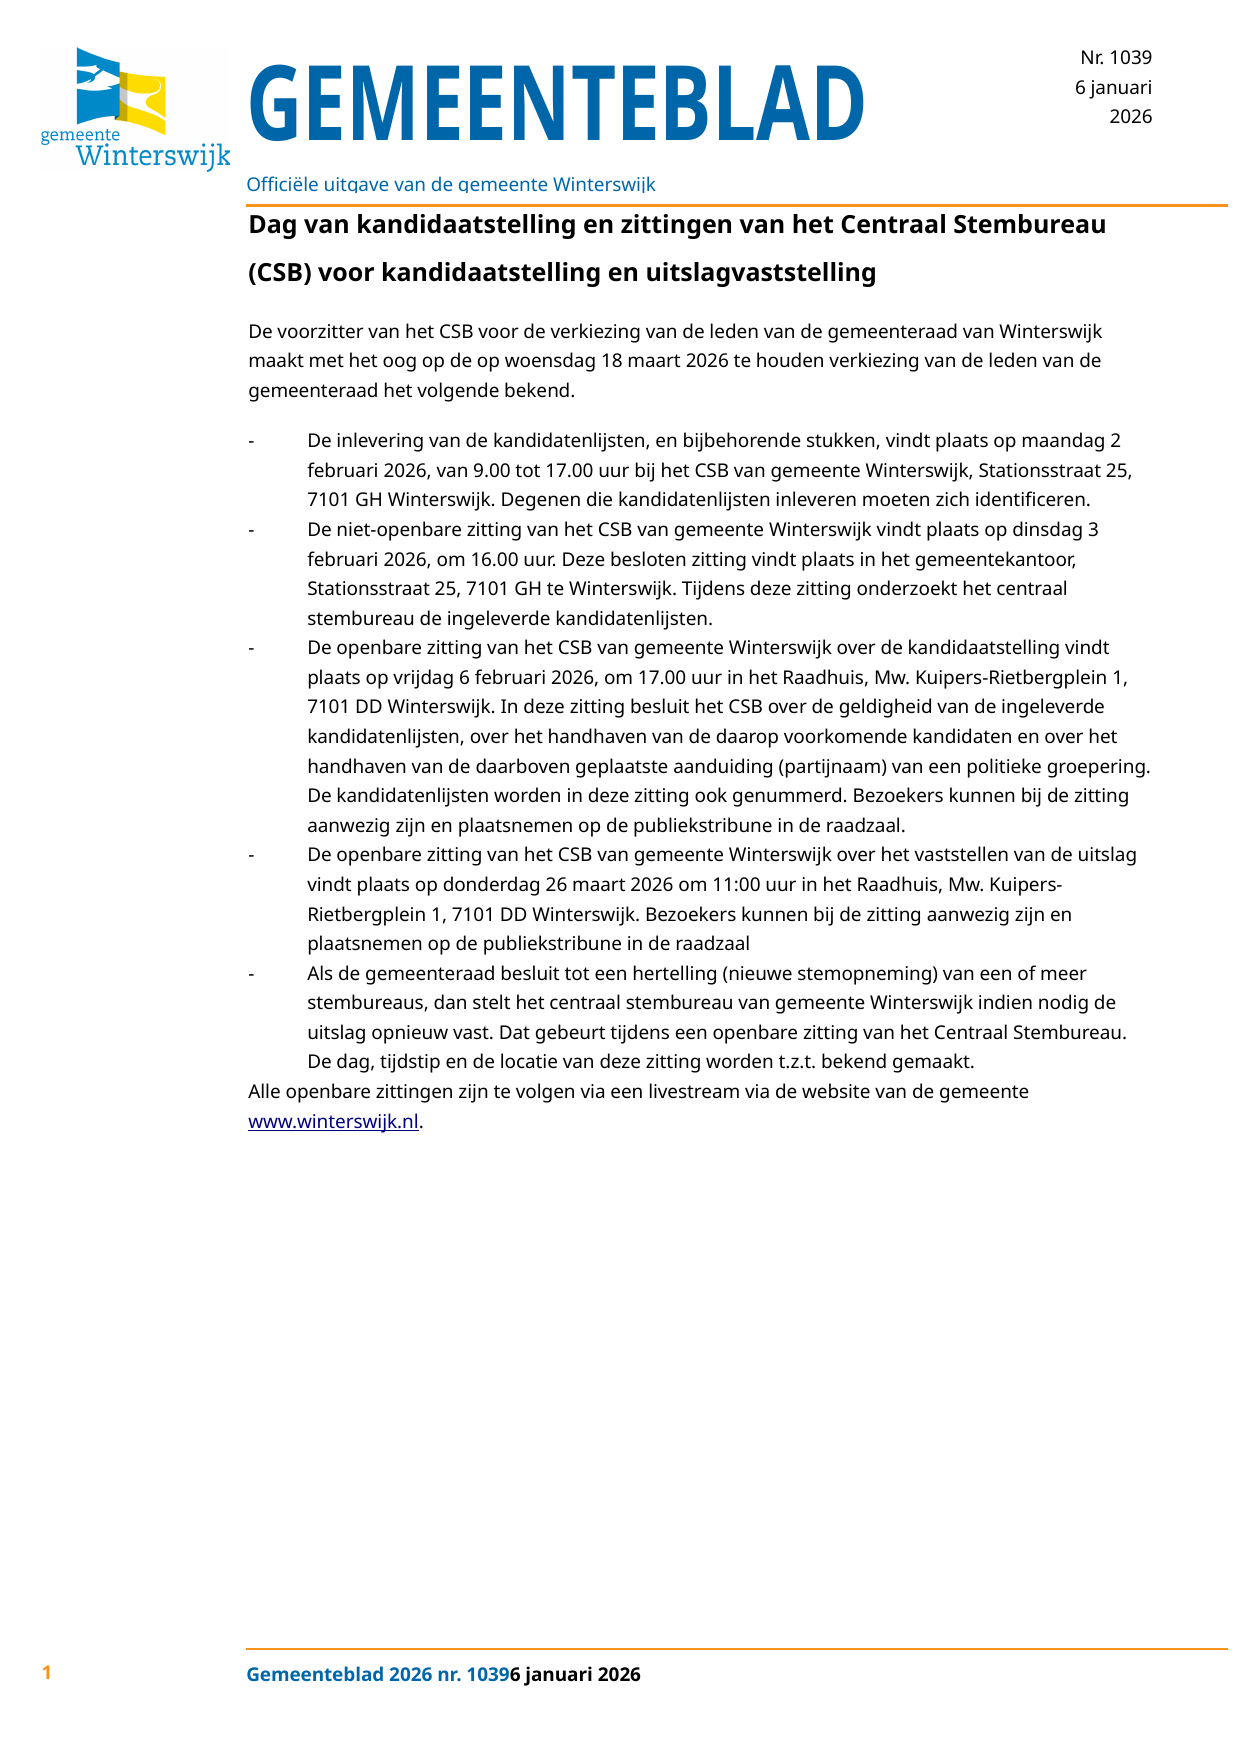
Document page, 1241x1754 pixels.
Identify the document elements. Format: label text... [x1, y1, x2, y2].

list Als de gemeenteraad besluit tot een hertelling (nieuwe stemopneming) van een of meer stembureaus, dan stelt het centraal stembureau van gemeente Winterswijk indien nodig de uitslag opnieuw vast. Dat gebeurt tijdens een openbare zitting van het Centraal Stembureau. De dag, tijdstip en de locatie van deze zitting worden t.z.t. bekend gemaakt. [248, 960, 1152, 1074]
list De inlevering van de kandidatenlijsten, en bijbehorende stukken, vindt plaats op maandag 2 februari 2026, van 9.00 tot 17.00 uur bij het CSB van gemeente Winterswijk, Stationsstraat 25, 7101 GH Winterswijk. Degenen die kandidatenlijsten inleveren moeten zich identificeren. [248, 427, 1152, 512]
text Dag van kandidaatstelling en zittingen van het Centraal Stembureau (CSB) voor kandidaatstelling en uitslagvaststelling [248, 207, 1152, 288]
list De openbare zitting van het CSB van gemeente Winterswijk over de kandidaatstelling vindt plaats op vrijdag 6 februari 2026, om 17.00 uur in het Raadhuis, Mw. Kuipers-Rietbergplein 1, 7101 DD Winterswijk. In deze zitting besluit het CSB over de geldigheid van de ingeleverde kandidatenlijsten, over het handhaven van de daarop voorkomende kandidaten en over het handhaven van de daarboven geplaatste aanduiding (partijnaam) van een politieke groepering. De kandidatenlijsten worden in deze zitting ook genummerd. Bezoekers kunnen bij de zitting aanwezig zijn en plaatsnemen op de publiekstribune in de raadzaal. [248, 634, 1152, 838]
list De niet-openbare zitting van het CSB van gemeente Winterswijk vindt plaats op dinsdag 3 februari 2026, om 16.00 uur. Deze besloten zitting vindt plaats in het gemeentekantoor, Stationsstraat 25, 7101 GH te Winterswijk. Tijdens deze zitting onderzoekt het centraal stembureau de ingeleverde kandidatenlijsten. [248, 516, 1152, 631]
text De voorzitter van het CSB voor de verkiezing van de leden van de gemeenteraad van Winterswijk maakt met het oog op de op woensdag 18 maart 2026 te houden verkiezing van de leden van de gemeenteraad het volgende bekend. [248, 318, 1152, 403]
list De openbare zitting van het CSB van gemeente Winterswijk over het vaststellen van de uitslag vindt plaats op donderdag 26 maart 2026 om 11:00 uur in het Raadhuis, Mw. Kuipers-Rietbergplein 1, 7101 DD Winterswijk. Bezoekers kunnen bij de zitting aanwezig zijn en plaatsnemen op de publiekstribune in de raadzaal [248, 842, 1152, 956]
picture [225, 153, 231, 162]
text Alle openbare zittingen zijn te volgen via een livestream via de website van de gemeente www.winterswijk.nl. [248, 1078, 1152, 1134]
picture [41, 47, 231, 172]
